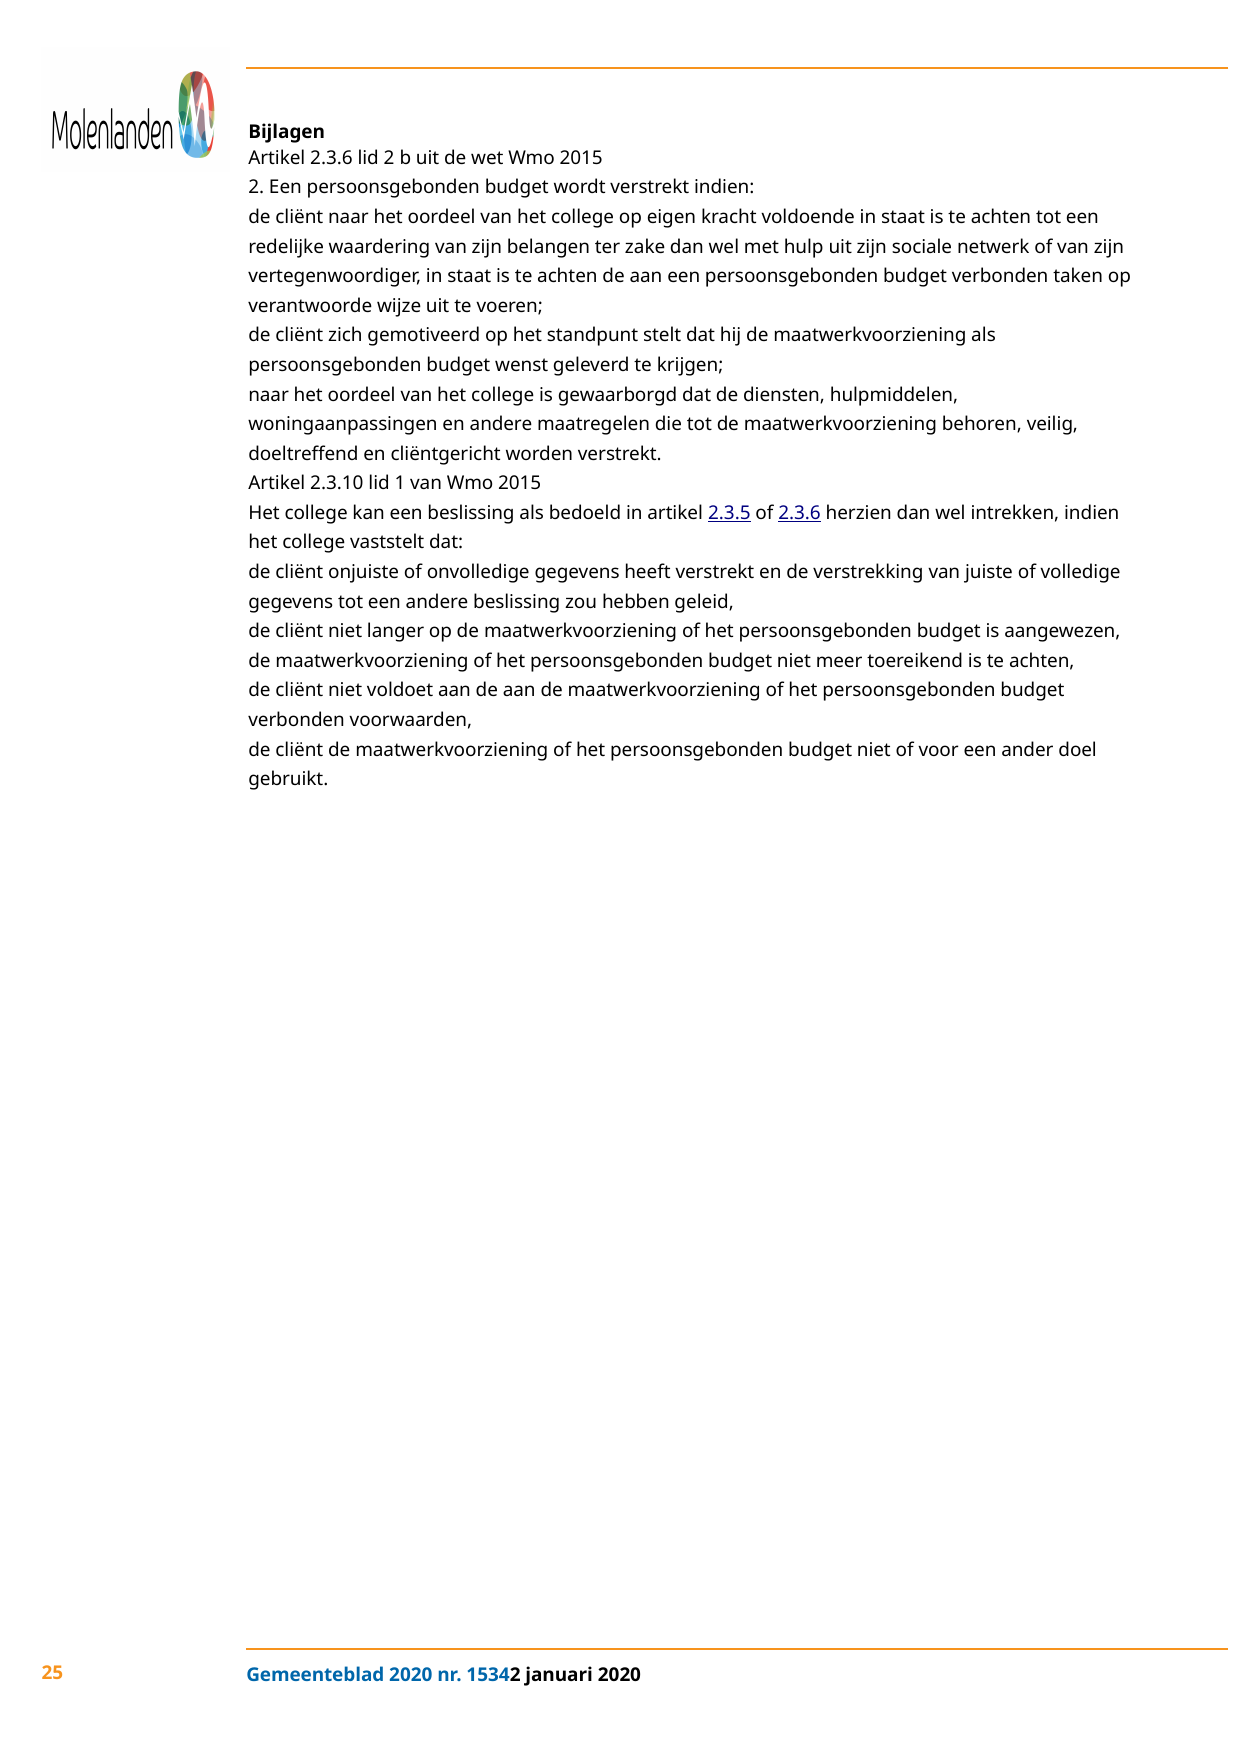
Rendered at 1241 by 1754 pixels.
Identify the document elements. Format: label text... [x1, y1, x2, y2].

picture [41, 47, 231, 172]
text 2. Een persoonsgebonden budget wordt verstrekt indien: [248, 174, 1152, 199]
text Bijlagen [248, 116, 1152, 144]
text de cliënt de maatwerkvoorziening of het persoonsgebonden budget niet of voor een ander doel gebruikt. [248, 736, 1152, 791]
text de cliënt niet voldoet aan de aan de maatwerkvoorziening of het persoonsgebonden budget verbonden voorwaarden, [248, 677, 1152, 732]
text de cliënt naar het oordeel van het college op eigen kracht voldoende in staat is te achten tot een redelijke waardering van zijn belangen ter zake dan wel met hulp uit zijn sociale netwerk of van zijn vertegenwoordiger, in staat is te achten de aan een persoonsgebonden budget verbonden taken op verantwoorde wijze uit te voeren; [248, 203, 1152, 318]
text de cliënt niet langer op de maatwerkvoorziening of het persoonsgebonden budget is aangewezen, [248, 617, 1152, 643]
text de cliënt onjuiste of onvolledige gegevens heeft verstrekt en de verstrekking van juiste of volledige gegevens tot een andere beslissing zou hebben geleid, [248, 558, 1152, 614]
text Artikel 2.3.6 lid 2 b uit de wet Wmo 2015 [248, 144, 1152, 170]
text de maatwerkvoorziening of het persoonsgebonden budget niet meer toereikend is te achten, [248, 647, 1152, 673]
text naar het oordeel van het college is gewaarborgd dat de diensten, hulpmiddelen, woningaanpassingen en andere maatregelen die tot de maatwerkvoorziening behoren, veilig, doeltreffend en cliëntgericht worden verstrekt. [248, 381, 1152, 466]
text de cliënt zich gemotiveerd op het standpunt stelt dat hij de maatwerkvoorziening als persoonsgebonden budget wenst geleverd te krijgen; [248, 322, 1152, 377]
text Het college kan een beslissing als bedoeld in artikel 2.3.5 of 2.3.6 herzien dan wel intrekken, indien het college vaststelt dat: [248, 499, 1152, 554]
text Artikel 2.3.10 lid 1 van Wmo 2015 [248, 469, 1152, 495]
